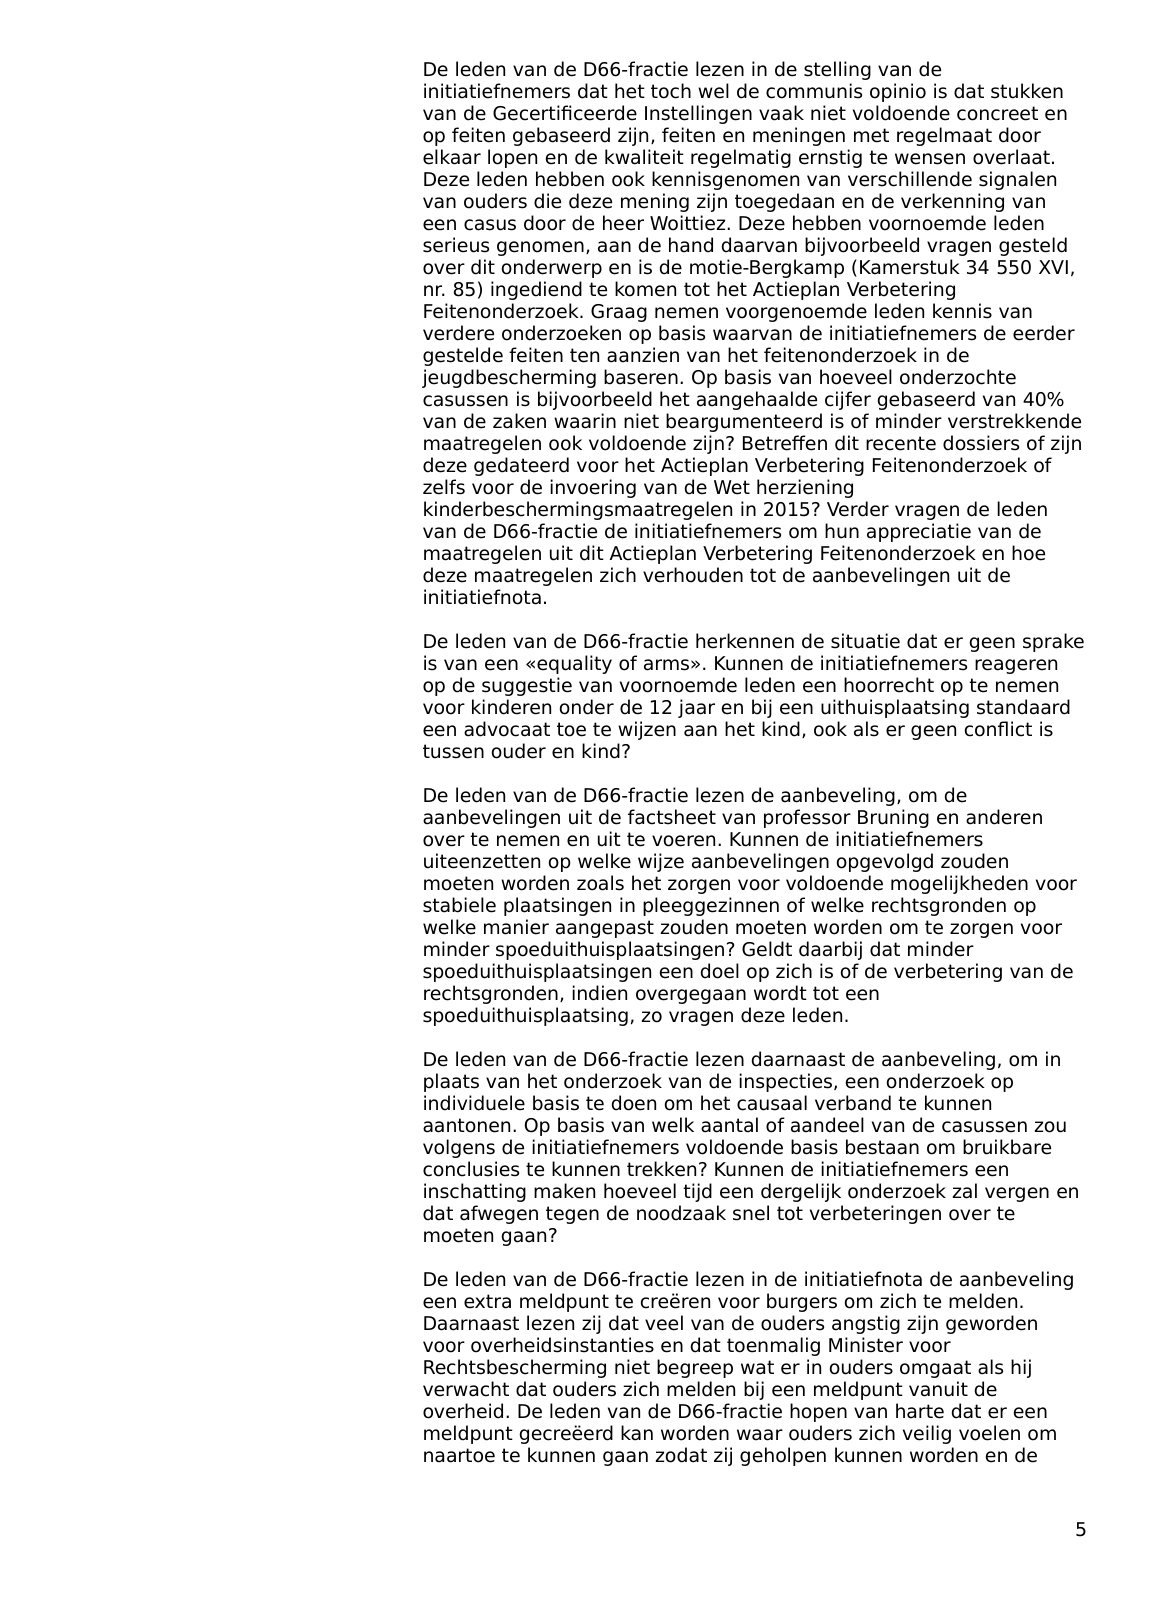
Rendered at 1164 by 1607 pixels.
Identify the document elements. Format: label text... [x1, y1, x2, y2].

text De leden van de D66-fractie lezen daarnaast de aanbeveling, om in plaats van het onderzoek van de inspecties, een onderzoek op individuele basis te doen om het causaal verband te kunnen aantonen. Op basis van welk aantal of aandeel van de casussen zou volgens de initiatiefnemers voldoende basis bestaan om bruikbare conclusies te kunnen trekken? Kunnen de initiatiefnemers een inschatting maken hoeveel tijd een dergelijk onderzoek zal vergen en dat afwegen tegen de noodzaak snel tot verbeteringen over te moeten gaan? [422, 1049, 1087, 1247]
text De leden van de D66-fractie herkennen de situatie dat er geen sprake is van een «equality of arms». Kunnen de initiatiefnemers reageren op de suggestie van voornoemde leden een hoorrecht op te nemen voor kinderen onder de 12 jaar en bij een uithuisplaatsing standaard een advocaat toe te wijzen aan het kind, ook als er geen conflict is tussen ouder en kind? [422, 631, 1087, 763]
text De leden van de D66-fractie lezen de aanbeveling, om de aanbevelingen uit de factsheet van professor Bruning en anderen over te nemen en uit te voeren. Kunnen de initiatiefnemers uiteenzetten op welke wijze aanbevelingen opgevolgd zouden moeten worden zoals het zorgen voor voldoende mogelijkheden voor stabiele plaatsingen in pleeggezinnen of welke rechtsgronden op welke manier aangepast zouden moeten worden om te zorgen voor minder spoeduithuisplaatsingen? Geldt daarbij dat minder spoeduithuisplaatsingen een doel op zich is of de verbetering van de rechtsgronden, indien overgegaan wordt tot een spoeduithuisplaatsing, zo vragen deze leden. [422, 785, 1087, 1027]
text De leden van de D66-fractie lezen in de initiatiefnota de aanbeveling een extra meldpunt te creëren voor burgers om zich te melden. Daarnaast lezen zij dat veel van de ouders angstig zijn geworden voor overheidsinstanties en dat toenmalig Minister voor Rechtsbescherming niet begreep wat er in ouders omgaat als hij verwacht dat ouders zich melden bij een meldpunt vanuit de overheid. De leden van de D66-fractie hopen van harte dat er een meldpunt gecreëerd kan worden waar ouders zich veilig voelen om naartoe te kunnen gaan zodat zij geholpen kunnen worden en de [422, 1269, 1087, 1467]
text De leden van de D66-fractie lezen in de stelling van de initiatiefnemers dat het toch wel de communis opinio is dat stukken van de Gecertificeerde Instellingen vaak niet voldoende concreet en op feiten gebaseerd zijn, feiten en meningen met regelmaat door elkaar lopen en de kwaliteit regelmatig ernstig te wensen overlaat. Deze leden hebben ook kennisgenomen van verschillende signalen van ouders die deze mening zijn toegedaan en de verkenning van een casus door de heer Woittiez. Deze hebben voornoemde leden serieus genomen, aan de hand daarvan bijvoorbeeld vragen gesteld over dit onderwerp en is de motie-Bergkamp (Kamerstuk 34 550 XVI, nr. 85) ingediend te komen tot het Actieplan Verbetering Feitenonderzoek. Graag nemen voorgenoemde leden kennis van verdere onderzoeken op basis waarvan de initiatiefnemers de eerder gestelde feiten ten aanzien van het feitenonderzoek in de jeugdbescherming baseren. Op basis van hoeveel onderzochte casussen is bijvoorbeeld het aangehaalde cijfer gebaseerd van 40% van de zaken waarin niet beargumenteerd is of minder verstrekkende maatregelen ook voldoende zijn? Betreffen dit recente dossiers of zijn deze gedateerd voor het Actieplan Verbetering Feitenonderzoek of zelfs voor de invoering van de Wet herziening kinderbeschermingsmaatregelen in 2015? Verder vragen de leden van de D66-fractie de initiatiefnemers om hun appreciatie van de maatregelen uit dit Actieplan Verbetering Feitenonderzoek en hoe deze maatregelen zich verhouden tot de aanbevelingen uit de initiatiefnota. [422, 59, 1087, 608]
